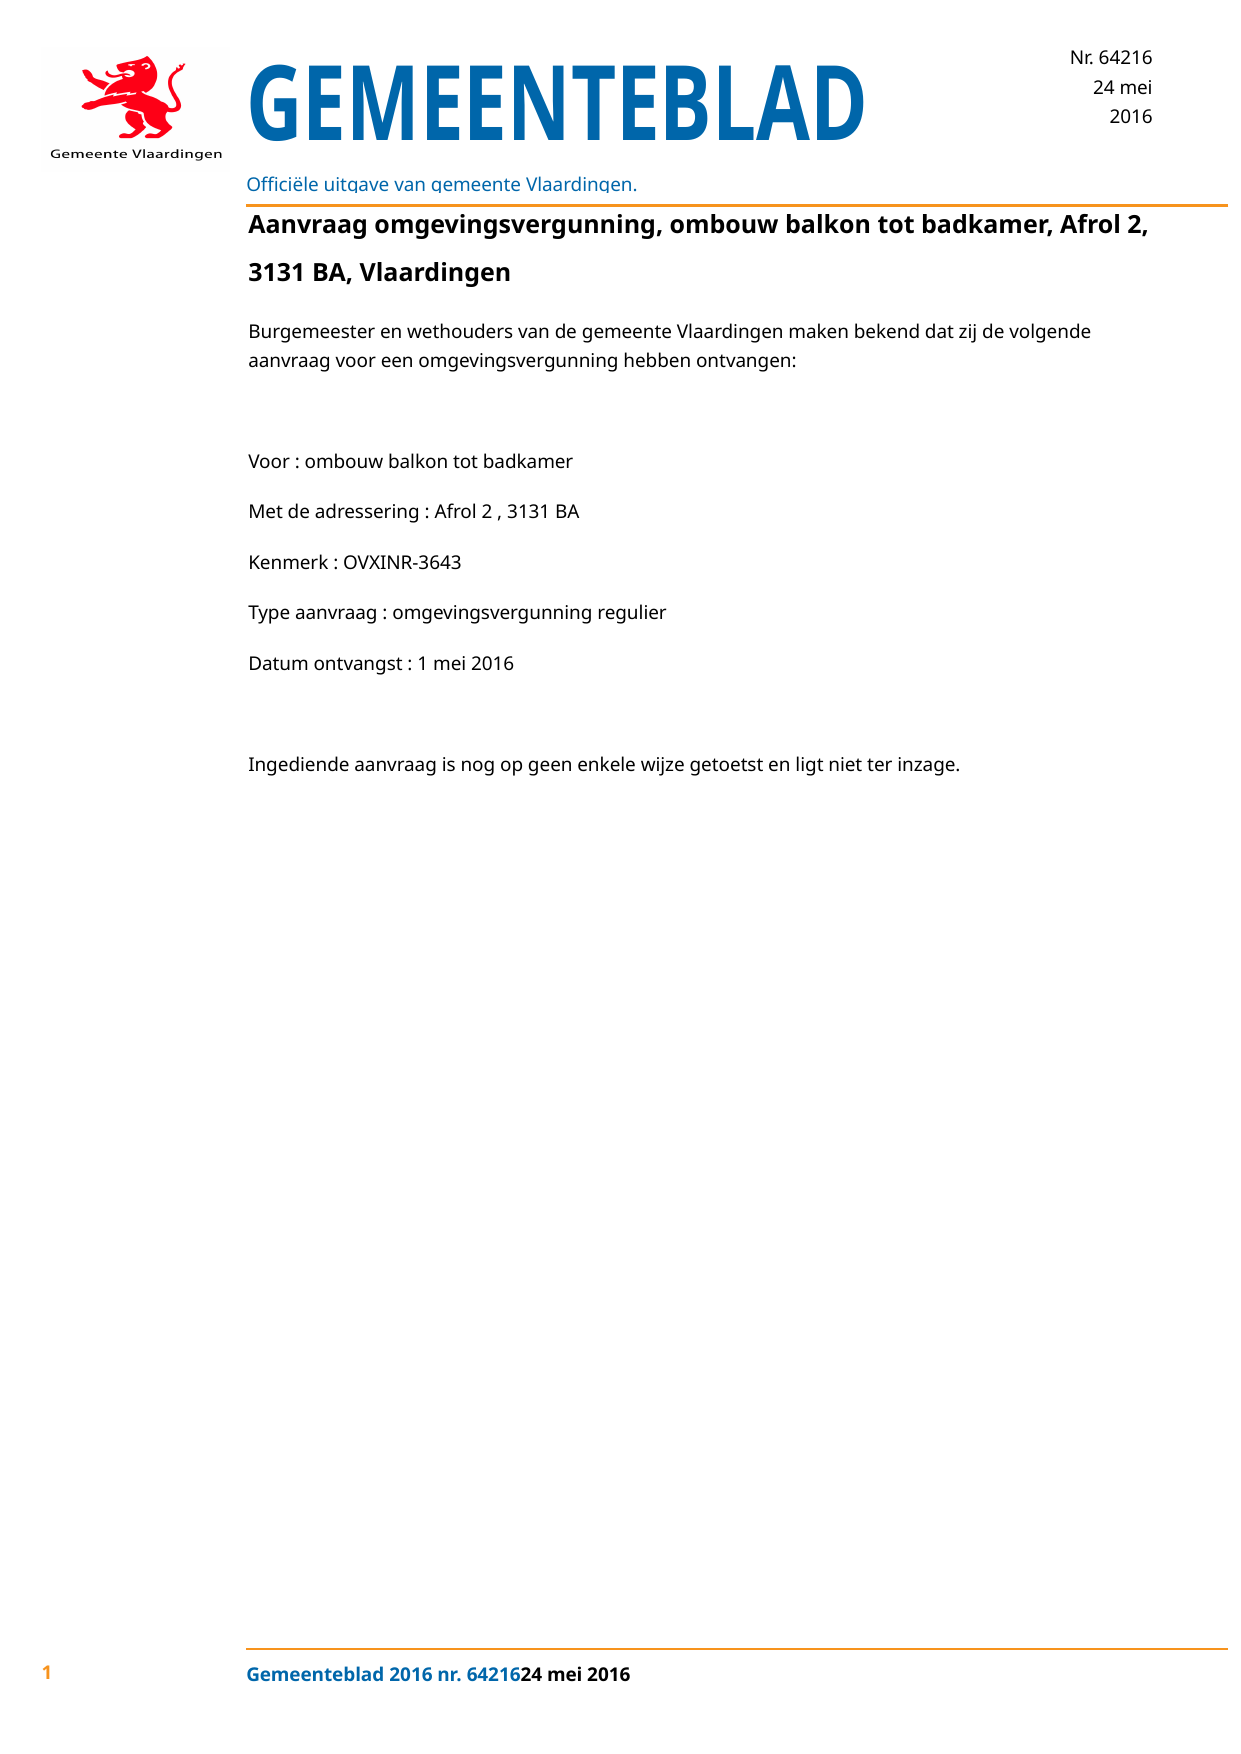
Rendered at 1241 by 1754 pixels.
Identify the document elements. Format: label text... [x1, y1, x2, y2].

text Datum ontvangst : 1 mei 2016 [248, 650, 1152, 676]
text Type aanvraag : omgevingsvergunning regulier [248, 599, 1152, 625]
text Voor : ombouw balkon tot badkamer [248, 448, 1152, 474]
picture [41, 47, 231, 172]
text Met de adressering : Afrol 2 , 3131 BA [248, 499, 1152, 524]
text Ingediende aanvraag is nog op geen enkele wijze getoetst en ligt niet ter inzage. [248, 751, 1152, 777]
text Burgemeester en wethouders van de gemeente Vlaardingen maken bekend dat zij de volgende aanvraag voor een omgevingsvergunning hebben ontvangen: [248, 318, 1152, 373]
text Kenmerk : OVXINR-3643 [248, 549, 1152, 575]
text Aanvraag omgevingsvergunning, ombouw balkon tot badkamer, Afrol 2, 3131 BA, Vlaardingen [248, 207, 1152, 288]
